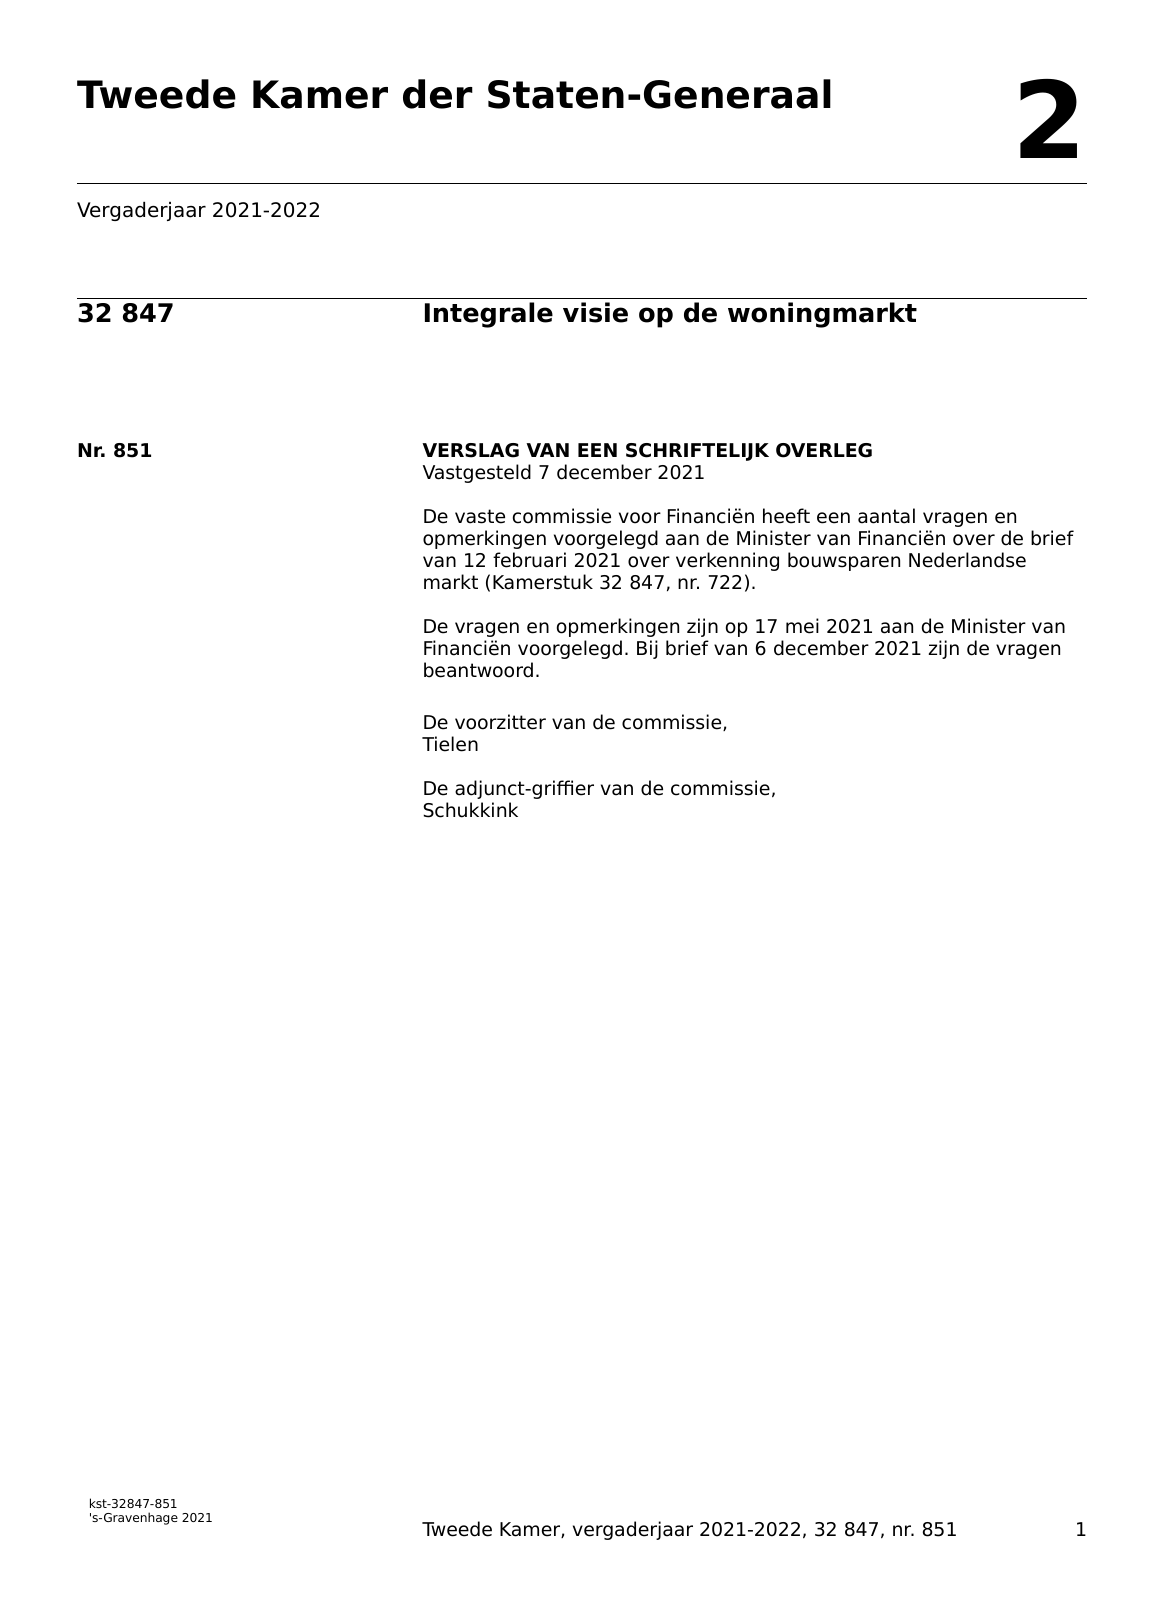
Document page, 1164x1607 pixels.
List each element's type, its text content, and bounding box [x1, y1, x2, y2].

text De vragen en opmerkingen zijn op 17 mei 2021 aan de Minister van Financiën voorgelegd. Bij brief van 6 december 2021 zijn de vragen beantwoord. [422, 616, 1087, 682]
text De vaste commissie voor Financiën heeft een aantal vragen en opmerkingen voorgelegd aan de Minister van Financiën over de brief van 12 februari 2021 over verkenning bouwsparen Nederlandse markt (Kamerstuk 32 847, nr. 722). [422, 506, 1087, 594]
subtitle 32 847 Integrale visie op de woningmarkt [77, 299, 1087, 329]
text Vastgesteld 7 december 2021 [422, 462, 1087, 484]
subtitle Nr. 851 VERSLAG VAN EEN SCHRIFTELIJK OVERLEG [77, 440, 1087, 462]
table_header Tweede Kamer der Staten-Generaal [77, 59, 886, 183]
text 's-Gravenhage 2021 [88, 1511, 323, 1525]
text kst-32847-851 [88, 1497, 323, 1511]
text De adjunct-griffier van de commissie, Schukkink [422, 778, 1087, 822]
table_header 2 [886, 59, 1087, 183]
table_cell Vergaderjaar 2021-2022 [77, 184, 1087, 298]
text De voorzitter van de commissie, Tielen [422, 712, 1087, 756]
